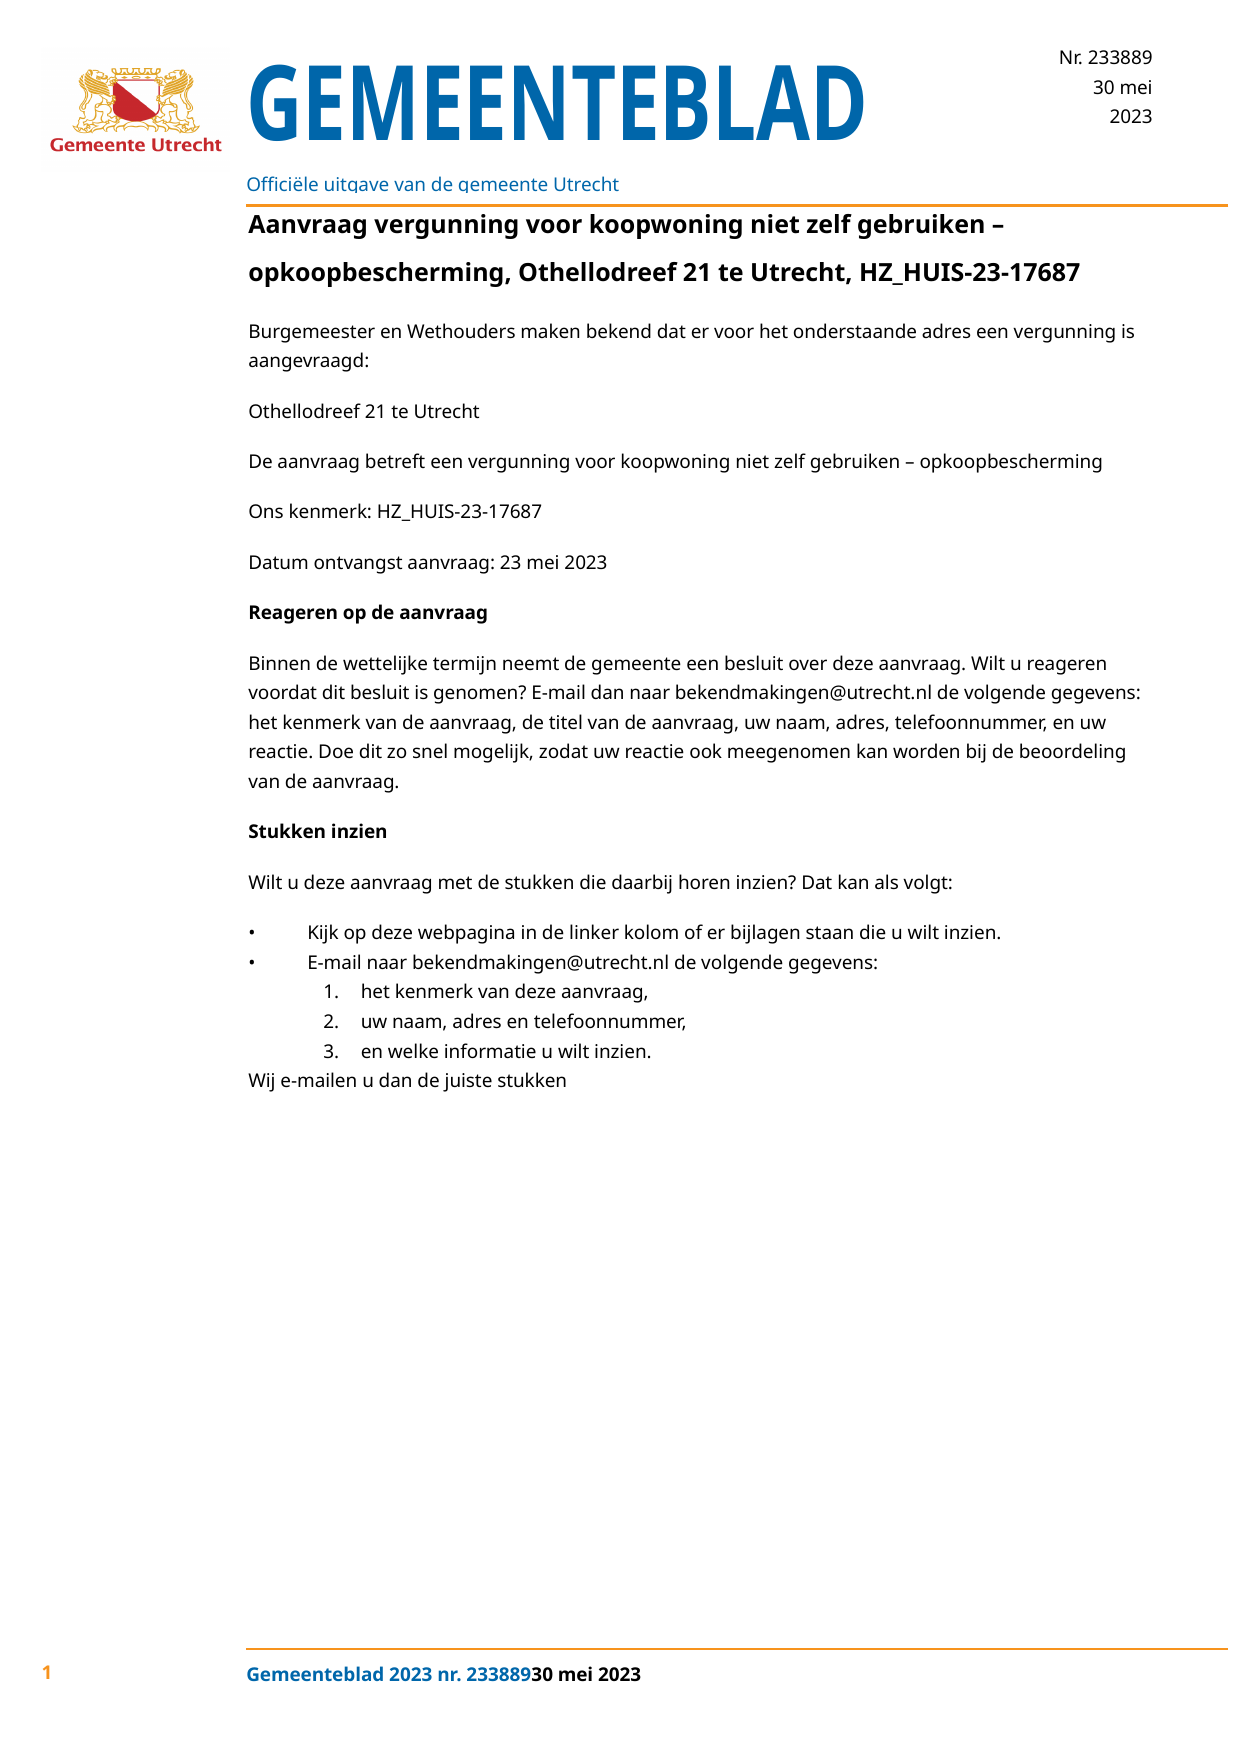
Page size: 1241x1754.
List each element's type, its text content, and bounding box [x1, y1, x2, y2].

text Stukken inzien [248, 819, 1152, 844]
text De aanvraag betreft een vergunning voor koopwoning niet zelf gebruiken – opkoopbescherming [248, 448, 1152, 474]
list E-mail naar bekendmakingen@utrecht.nl de volgende gegevens: [248, 949, 1152, 975]
list en welke informatie u wilt inzien. [323, 1038, 1152, 1064]
list het kenmerk van deze aanvraag, [323, 979, 1152, 1004]
text Ons kenmerk: HZ_HUIS-23-17687 [248, 499, 1152, 524]
picture [41, 47, 231, 172]
text Reageren op de aanvraag [248, 599, 1152, 625]
text Binnen de wettelijke termijn neemt de gemeente een besluit over deze aanvraag. Wilt u reageren voordat dit besluit is genomen? E-mail dan naar bekendmakingen@utrecht.nl de volgende gegevens: het kenmerk van de aanvraag, de titel van de aanvraag, uw naam, adres, telefoonnummer, en uw reactie. Doe dit zo snel mogelijk, zodat uw reactie ook meegenomen kan worden bij de beoordeling van de aanvraag. [248, 650, 1152, 794]
text Wilt u deze aanvraag met de stukken die daarbij horen inzien? Dat kan als volgt: [248, 869, 1152, 895]
list Kijk op deze webpagina in de linker kolom of er bijlagen staan die u wilt inzien. [248, 919, 1152, 945]
text Burgemeester en Wethouders maken bekend dat er voor het onderstaande adres een vergunning is aangevraagd: [248, 318, 1152, 373]
text Datum ontvangst aanvraag: 23 mei 2023 [248, 549, 1152, 575]
text Aanvraag vergunning voor koopwoning niet zelf gebruiken – opkoopbescherming, Othellodreef 21 te Utrecht, HZ_HUIS-23-17687 [248, 207, 1152, 288]
list uw naam, adres en telefoonnummer, [323, 1008, 1152, 1034]
text Othellodreef 21 te Utrecht [248, 398, 1152, 424]
text Wij e-mailen u dan de juiste stukken [248, 1067, 1152, 1093]
